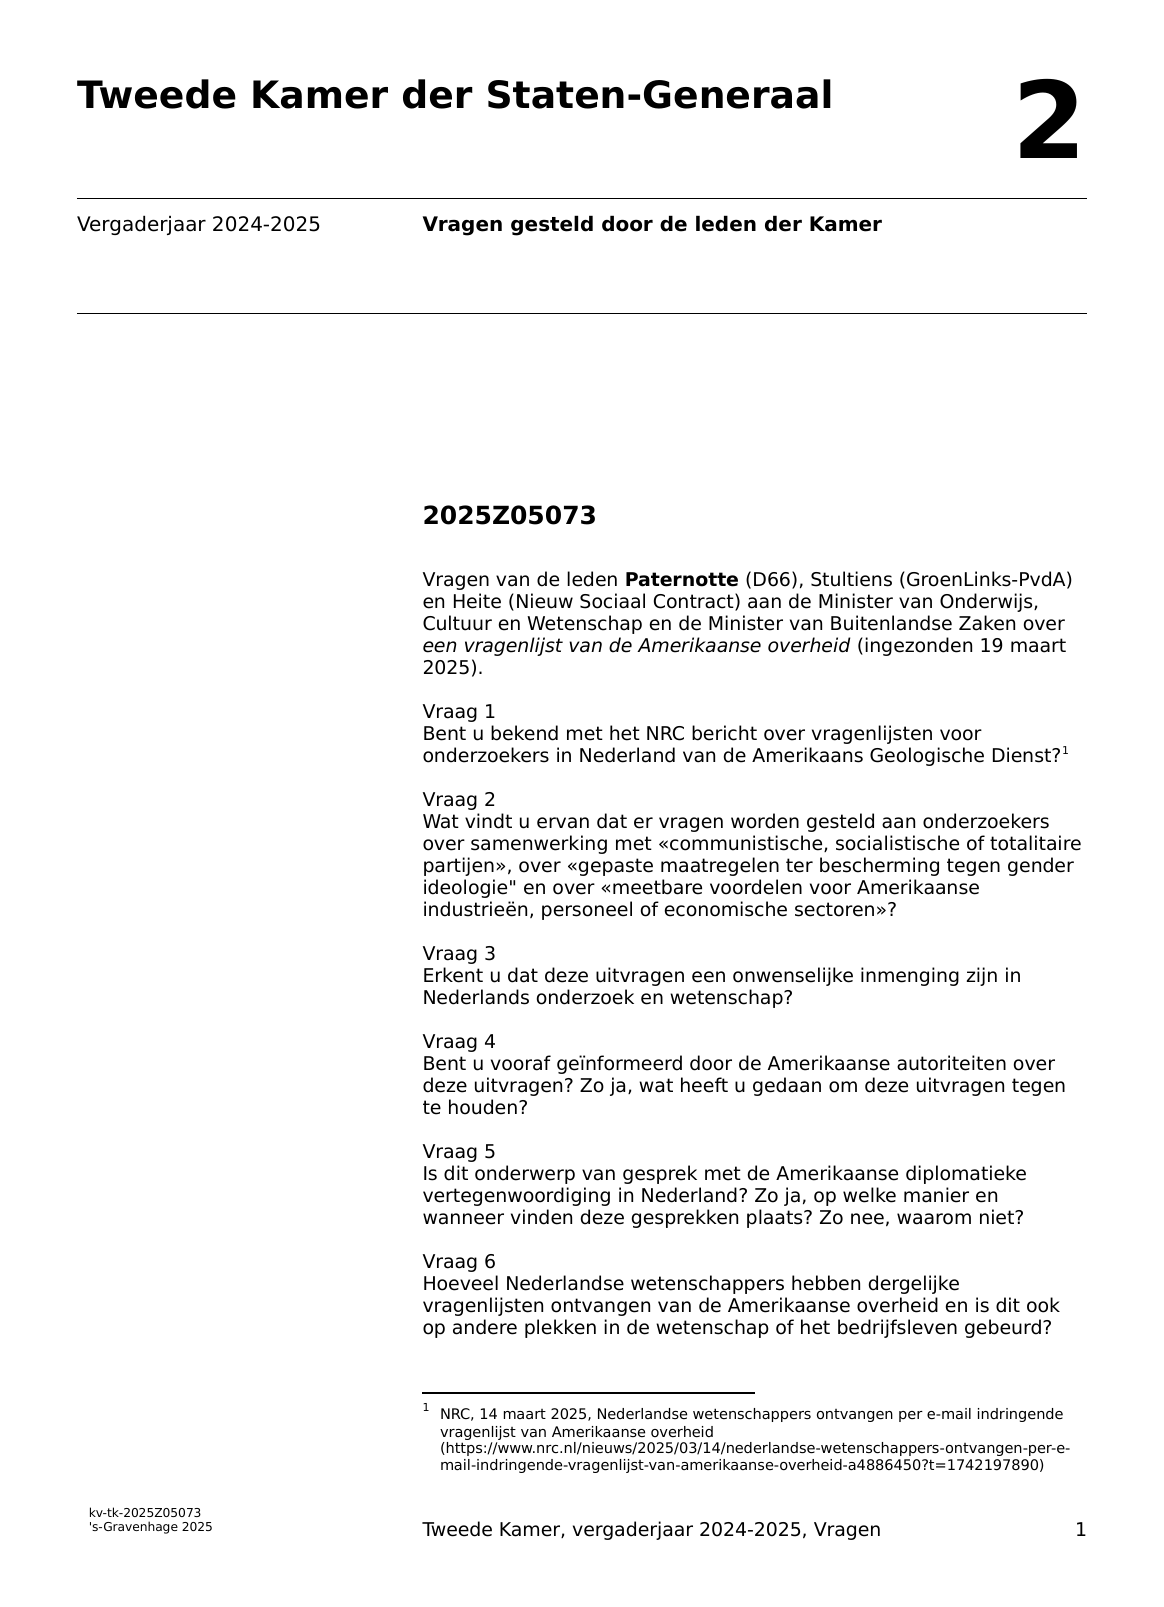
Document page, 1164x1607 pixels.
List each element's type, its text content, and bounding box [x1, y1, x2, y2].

table_header 2 [886, 59, 1087, 198]
table_cell Vergaderjaar 2024-2025 [77, 199, 422, 313]
text Vraag 2 [422, 789, 1087, 811]
text Bent u bekend met het NRC bericht over vragenlijsten voor onderzoekers in Nederland van de Amerikaans Geologische Dienst? [422, 723, 1087, 767]
text Vraag 5 [422, 1141, 1087, 1163]
text Vraag 6 [422, 1251, 1087, 1273]
text NRC, 14 maart 2025, Nederlandse wetenschappers ontvangen per e-mail indringende vragenlijst van Amerikaanse overheid (https://www.nrc.nl/nieuws/2025/03/14/nederlandse-wetenschappers-ontvangen-per-e-mail-indringende-vragenlijst-van-amerikaanse-overheid-a4886450?t=1742197890) [422, 1402, 1087, 1474]
text 2025Z05073 [422, 501, 1087, 531]
text Bent u vooraf geïnformeerd door de Amerikaanse autoriteiten over deze uitvragen? Zo ja, wat heeft u gedaan om deze uitvragen tegen te houden? [422, 1053, 1087, 1119]
text Vraag 3 [422, 943, 1087, 965]
text Vragen van de leden Paternotte (D66), Stultiens (GroenLinks-PvdA) en Heite (Nieuw Sociaal Contract) aan de Minister van Onderwijs, Cultuur en Wetenschap en de Minister van Buitenlandse Zaken over een vragenlijst van de Amerikaanse overheid (ingezonden 19 maart 2025). [422, 569, 1087, 679]
text Vraag 1 [422, 701, 1087, 723]
text Erkent u dat deze uitvragen een onwenselijke inmenging zijn in Nederlands onderzoek en wetenschap? [422, 965, 1087, 1009]
text Is dit onderwerp van gesprek met de Amerikaanse diplomatieke vertegenwoordiging in Nederland? Zo ja, op welke manier en wanneer vinden deze gesprekken plaats? Zo nee, waarom niet? [422, 1163, 1087, 1229]
text Wat vindt u ervan dat er vragen worden gesteld aan onderzoekers over samenwerking met «communistische, socialistische of totalitaire partijen», over «gepaste maatregelen ter bescherming tegen gender ideologie" en over «meetbare voordelen voor Amerikaanse industrieën, personeel of economische sectoren»? [422, 811, 1087, 921]
text Hoeveel Nederlandse wetenschappers hebben dergelijke vragenlijsten ontvangen van de Amerikaanse overheid en is dit ook op andere plekken in de wetenschap of het bedrijfsleven gebeurd? [422, 1273, 1087, 1339]
table_cell Vragen gesteld door de leden der Kamer [422, 199, 1087, 313]
text Vraag 4 [422, 1031, 1087, 1053]
text kv-tk-2025Z05073 [88, 1506, 323, 1520]
table_header Tweede Kamer der Staten-Generaal [77, 59, 886, 198]
text 's-Gravenhage 2025 [88, 1520, 323, 1534]
